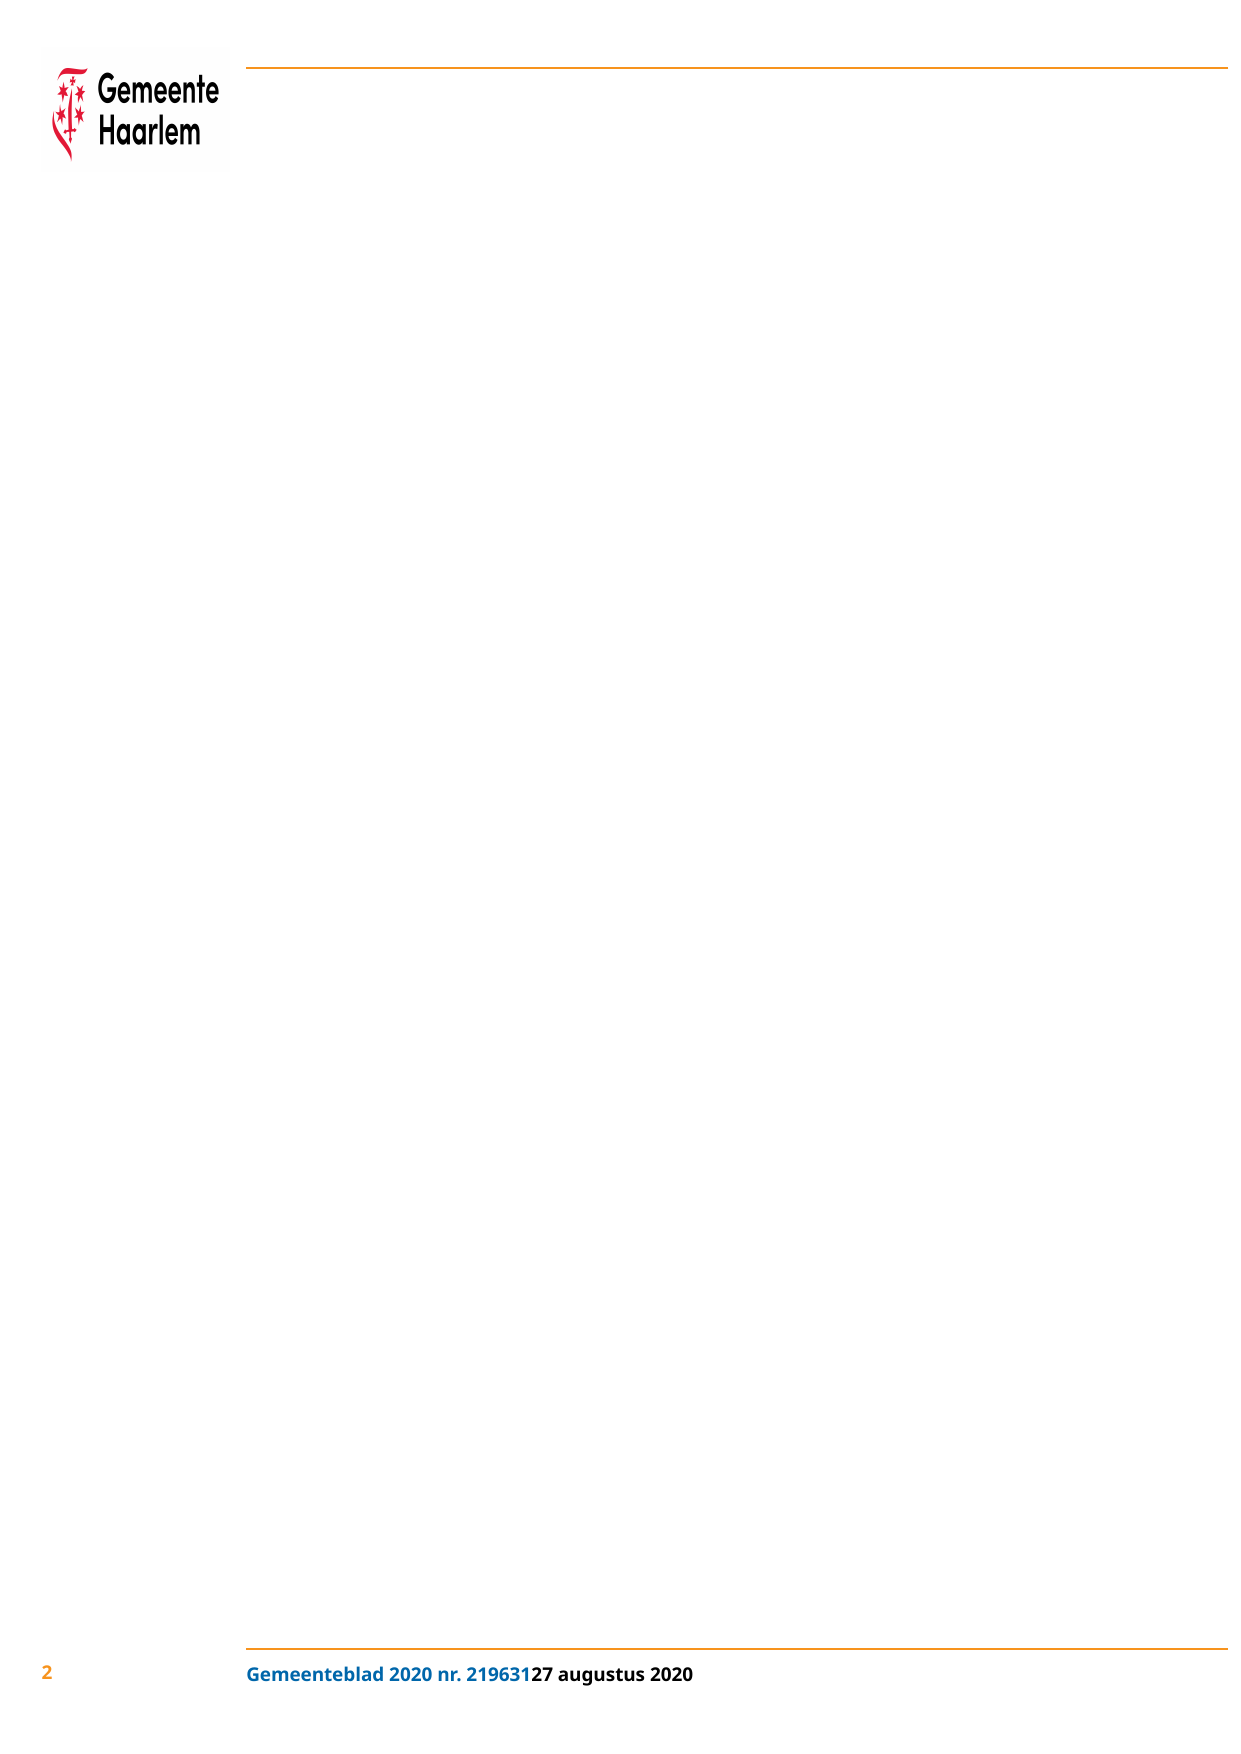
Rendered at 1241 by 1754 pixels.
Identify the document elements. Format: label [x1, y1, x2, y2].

picture [41, 47, 231, 172]
